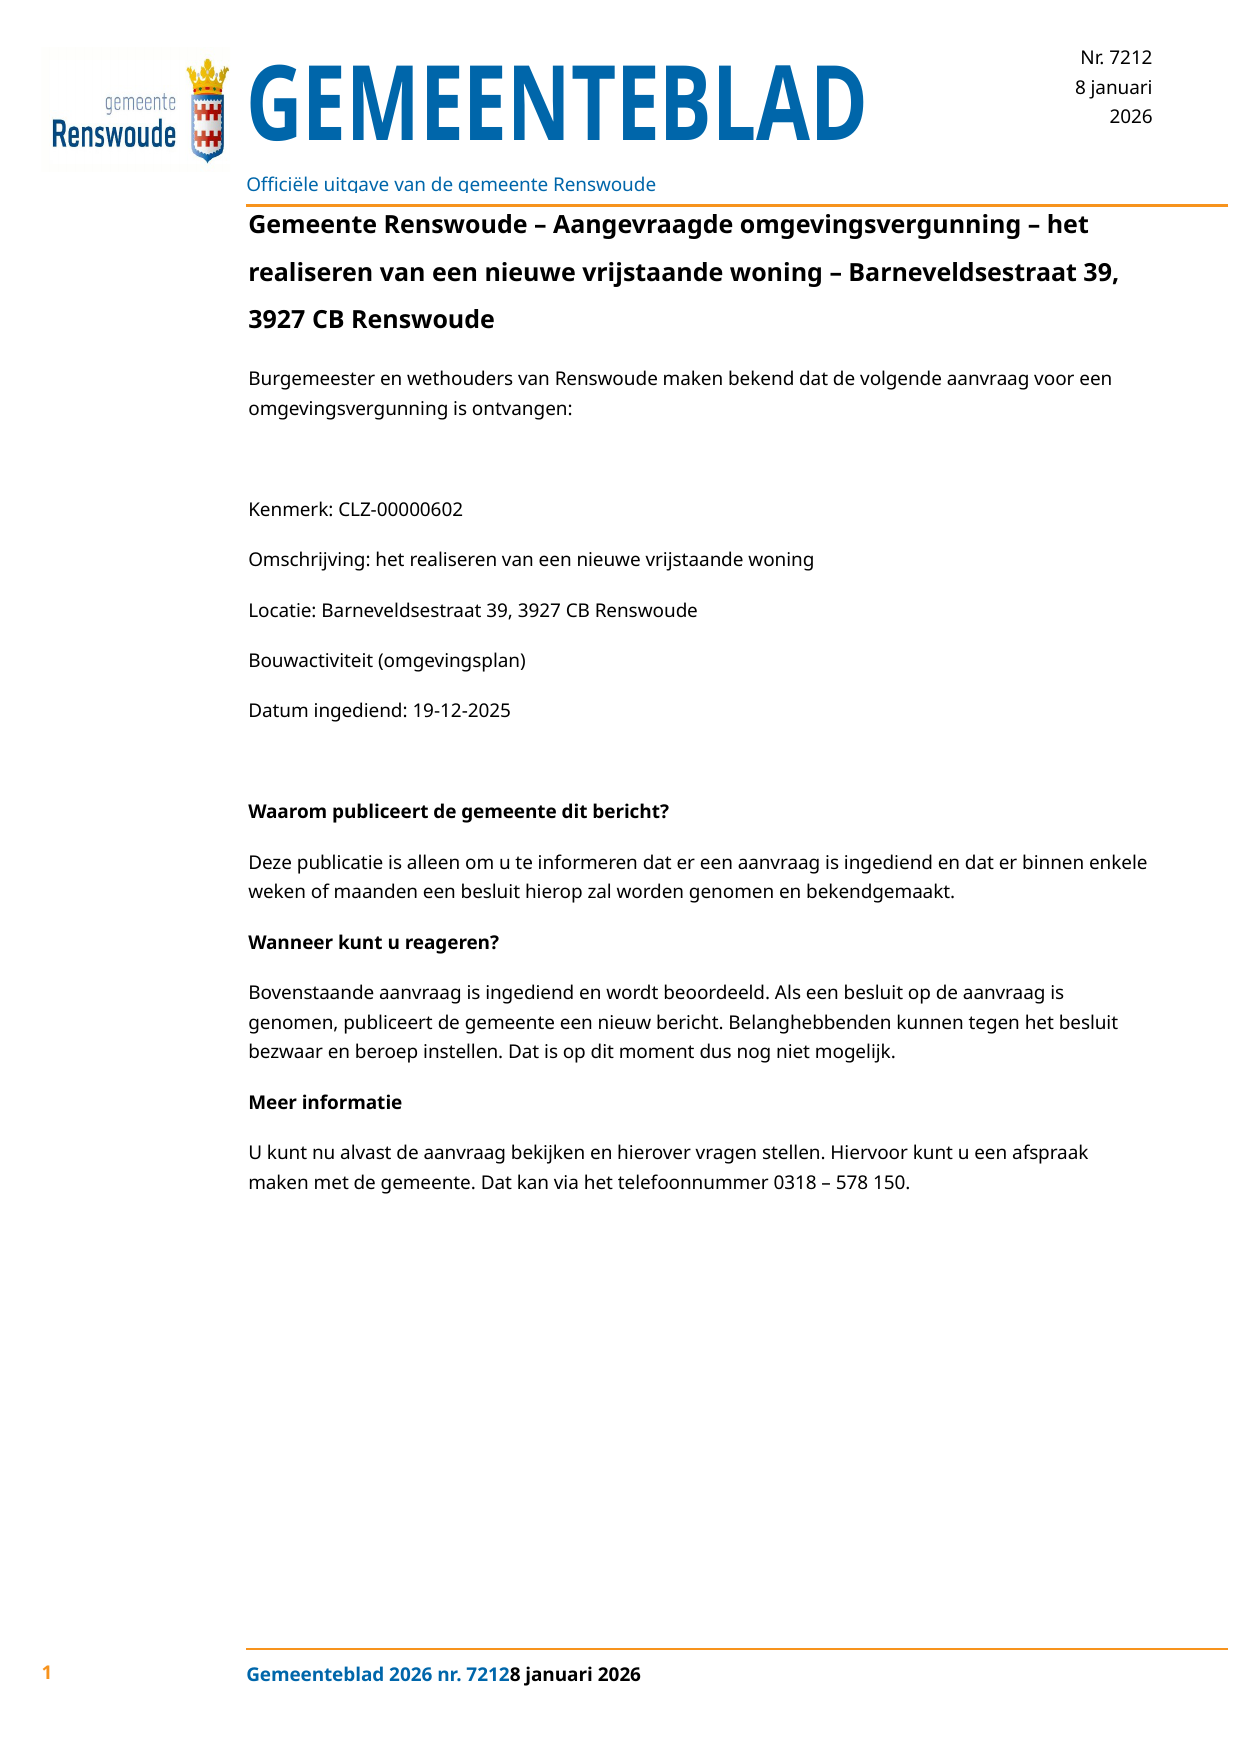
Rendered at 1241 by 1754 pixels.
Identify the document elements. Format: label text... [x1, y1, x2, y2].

text U kunt nu alvast de aanvraag bekijken en hierover vragen stellen. Hiervoor kunt u een afspraak maken met de gemeente. Dat kan via het telefoonnummer 0318 – 578 150. [248, 1139, 1152, 1194]
text Locatie: Barneveldsestraat 39, 3927 CB Renswoude [248, 597, 1152, 622]
text Bovenstaande aanvraag is ingediend en wordt beoordeeld. Als een besluit op de aanvraag is genomen, publiceert de gemeente een nieuw bericht. Belanghebbenden kunnen tegen het besluit bezwaar en beroep instellen. Dat is op dit moment dus nog niet mogelijk. [248, 979, 1152, 1064]
text Wanneer kunt u reageren? [248, 929, 1152, 954]
text Datum ingediend: 19-12-2025 [248, 698, 1152, 723]
text Bouwactiviteit (omgevingsplan) [248, 647, 1152, 673]
picture [41, 47, 231, 172]
text Kenmerk: CLZ-00000602 [248, 496, 1152, 522]
text Deze publicatie is alleen om u te informeren dat er een aanvraag is ingediend en dat er binnen enkele weken of maanden een besluit hierop zal worden genomen en bekendgemaakt. [248, 849, 1152, 904]
text Burgemeester en wethouders van Renswoude maken bekend dat de volgende aanvraag voor een omgevingsvergunning is ontvangen: [248, 366, 1152, 421]
text Meer informatie [248, 1089, 1152, 1114]
text Omschrijving: het realiseren van een nieuwe vrijstaande woning [248, 546, 1152, 572]
text Waarom publiceert de gemeente dit bericht? [248, 798, 1152, 824]
text Gemeente Renswoude – Aangevraagde omgevingsvergunning – het realiseren van een nieuwe vrijstaande woning – Barneveldsestraat 39, 3927 CB Renswoude [248, 207, 1152, 336]
